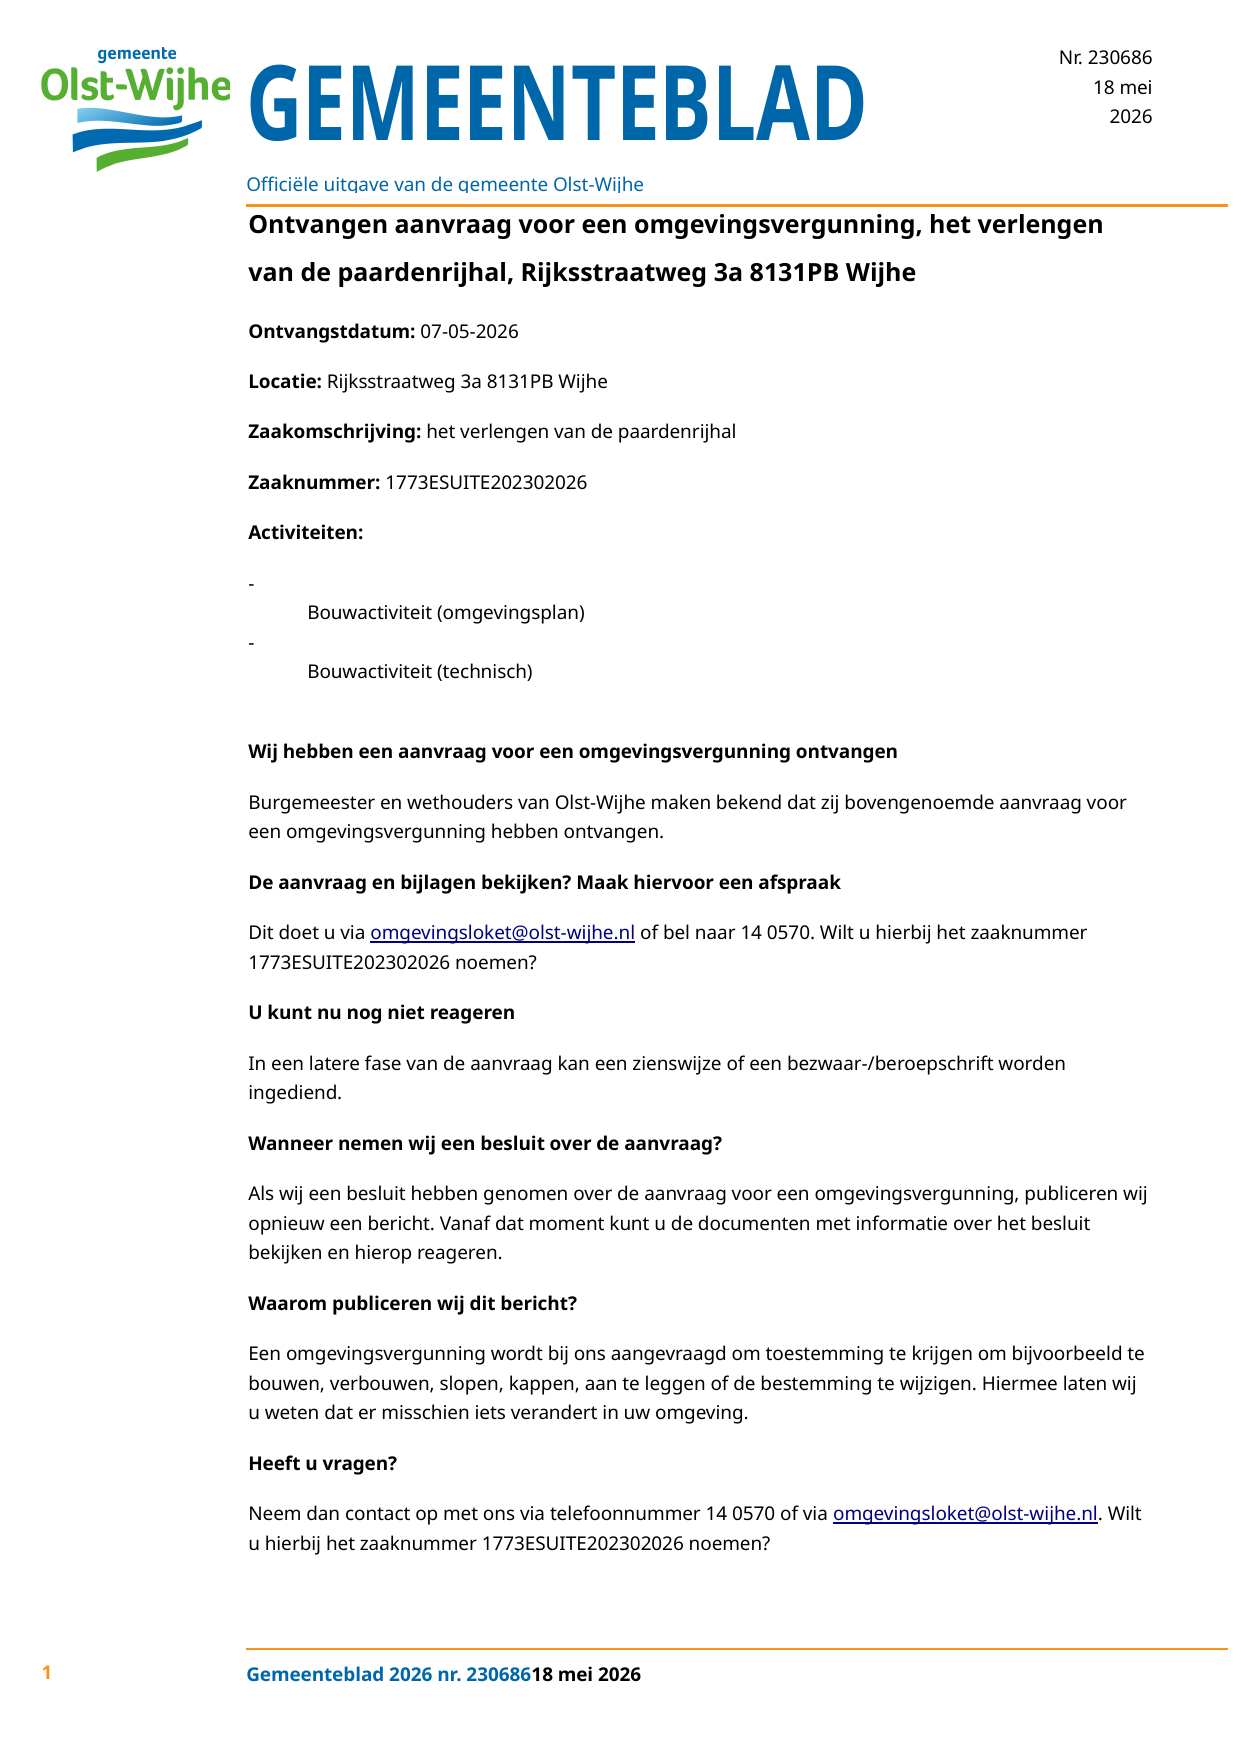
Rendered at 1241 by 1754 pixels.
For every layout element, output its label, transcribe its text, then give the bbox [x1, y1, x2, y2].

text Locatie: Rijksstraatweg 3a 8131PB Wijhe [248, 368, 1152, 394]
text Waarom publiceren wij dit bericht? [248, 1290, 1152, 1316]
text In een latere fase van de aanvraag kan een zienswijze of een bezwaar-/beroepschrift worden ingediend. [248, 1050, 1152, 1105]
text Als wij een besluit hebben genomen over de aanvraag voor een omgevingsvergunning, publiceren wij opnieuw een bericht. Vanaf dat moment kunt u de documenten met informatie over het besluit bekijken en hierop reageren. [248, 1180, 1152, 1265]
text Neem dan contact op met ons via telefoonnummer 14 0570 of via omgevingsloket@olst-wijhe.nl. Wilt u hierbij het zaaknummer 1773ESUITE202302026 noemen? [248, 1500, 1152, 1556]
text U kunt nu nog niet reageren [248, 999, 1152, 1025]
text Ontvangstdatum: 07-05-2026 [248, 318, 1152, 344]
list Bouwactiviteit (omgevingsplan) [248, 599, 1152, 625]
text Wij hebben een aanvraag voor een omgevingsvergunning ontvangen [248, 739, 1152, 764]
text Heeft u vragen? [248, 1450, 1152, 1476]
text Een omgevingsvergunning wordt bij ons aangevraagd om toestemming te krijgen om bijvoorbeeld te bouwen, verbouwen, slopen, kappen, aan te leggen of de bestemming te wijzigen. Hiermee laten wij u weten dat er misschien iets verandert in uw omgeving. [248, 1340, 1152, 1425]
text Activiteiten: [248, 519, 1152, 545]
picture [41, 47, 231, 172]
text De aanvraag en bijlagen bekijken? Maak hiervoor een afspraak [248, 869, 1152, 895]
text Ontvangen aanvraag voor een omgevingsvergunning, het verlengen van de paardenrijhal, Rijksstraatweg 3a 8131PB Wijhe [248, 207, 1152, 288]
list Bouwactiviteit (technisch) [248, 659, 1152, 684]
text Burgemeester en wethouders van Olst-Wijhe maken bekend dat zij bovengenoemde aanvraag voor een omgevingsvergunning hebben ontvangen. [248, 789, 1152, 844]
text Zaaknummer: 1773ESUITE202302026 [248, 469, 1152, 495]
text Wanneer nemen wij een besluit over de aanvraag? [248, 1130, 1152, 1156]
text Zaakomschrijving: het verlengen van de paardenrijhal [248, 419, 1152, 444]
text Dit doet u via omgevingsloket@olst-wijhe.nl of bel naar 14 0570. Wilt u hierbij het zaaknummer 1773ESUITE202302026 noemen? [248, 919, 1152, 975]
